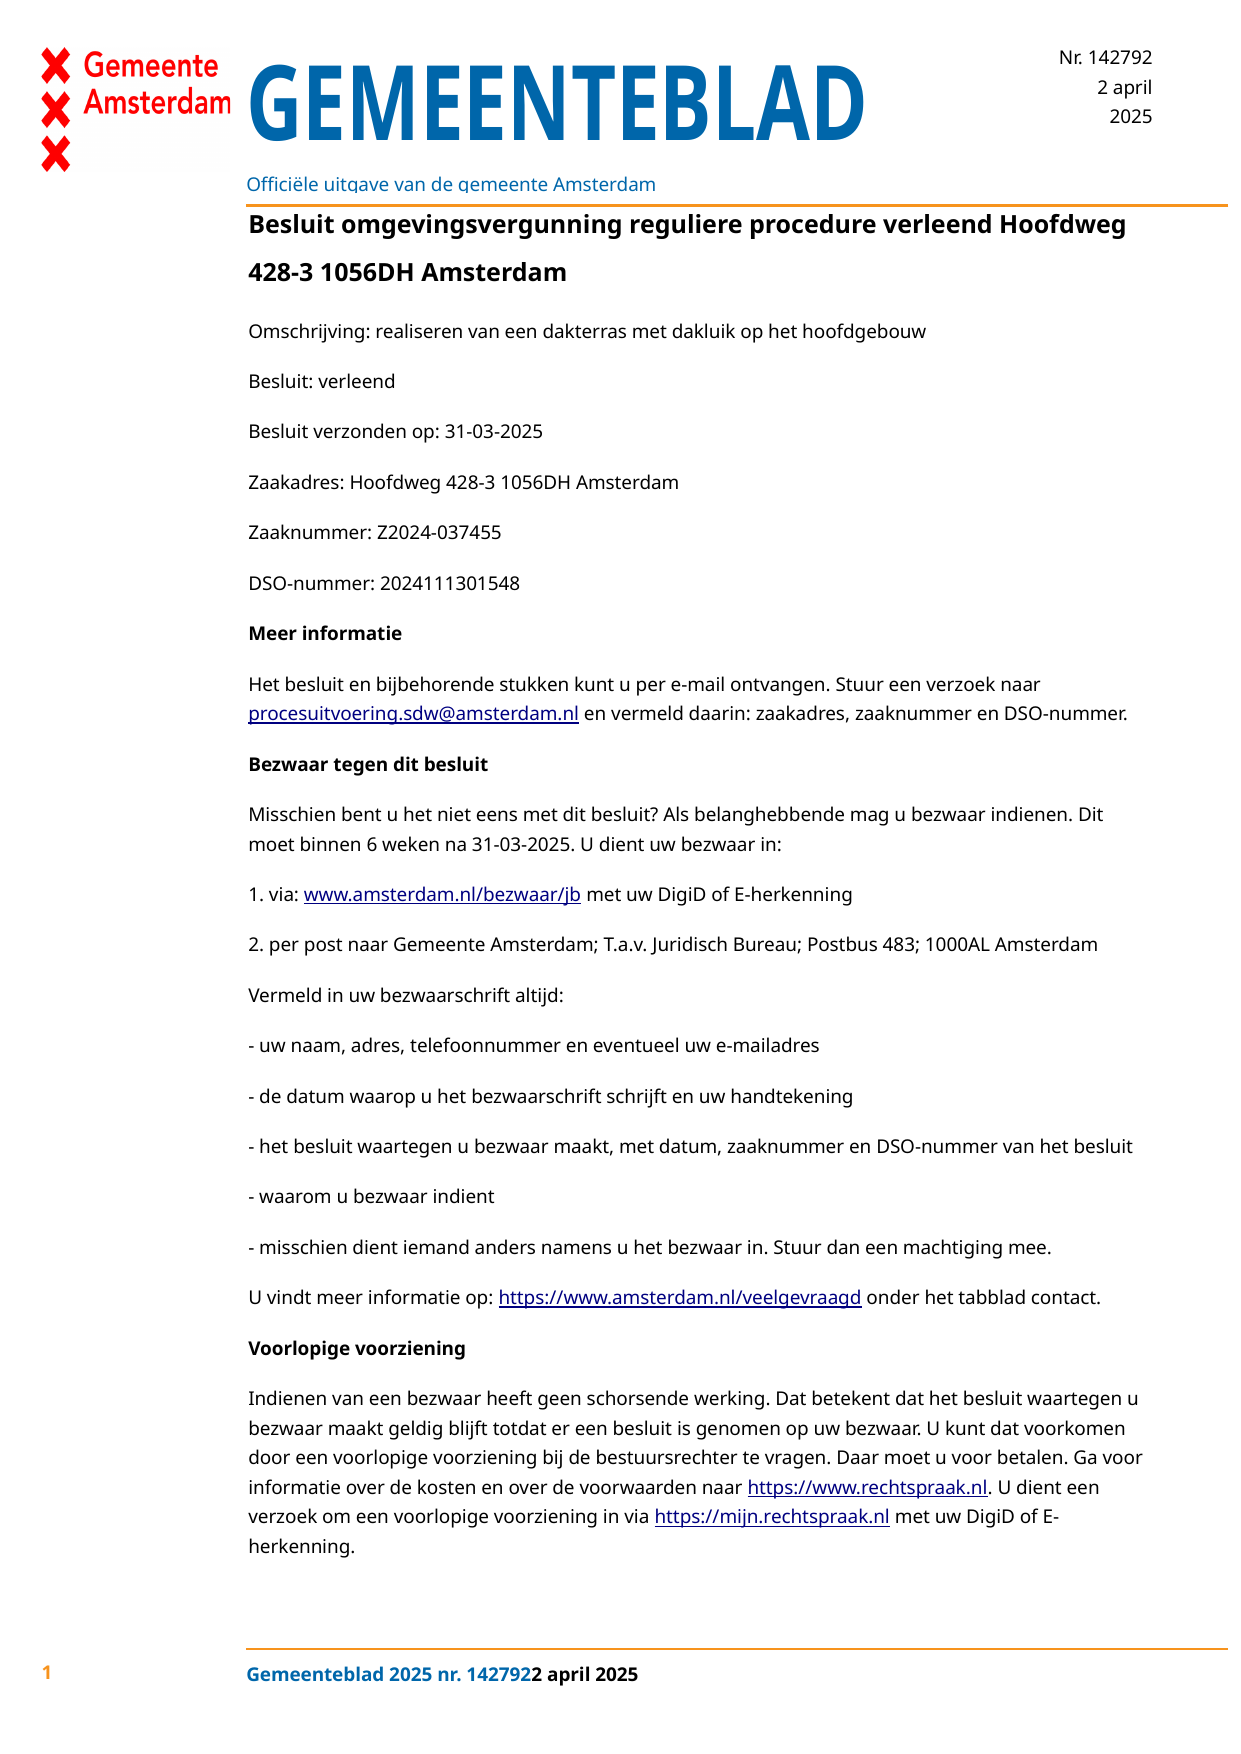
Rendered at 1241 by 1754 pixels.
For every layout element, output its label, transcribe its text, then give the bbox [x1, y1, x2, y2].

picture [41, 47, 231, 172]
text Meer informatie [248, 620, 1152, 646]
text Besluit verzonden op: 31-03-2025 [248, 419, 1152, 444]
text Zaakadres: Hoofdweg 428-3 1056DH Amsterdam [248, 469, 1152, 495]
text 2. per post naar Gemeente Amsterdam; T.a.v. Juridisch Bureau; Postbus 483; 1000AL Amsterdam [248, 932, 1152, 957]
text - de datum waarop u het bezwaarschrift schrijft en uw handtekening [248, 1083, 1152, 1109]
text Vermeld in uw bezwaarschrift altijd: [248, 982, 1152, 1008]
text 1. via: www.amsterdam.nl/bezwaar/jb met uw DigiD of E-herkenning [248, 881, 1152, 907]
text Besluit omgevingsvergunning reguliere procedure verleend Hoofdweg 428-3 1056DH Amsterdam [248, 207, 1152, 288]
text DSO-nummer: 2024111301548 [248, 570, 1152, 596]
text - waarom u bezwaar indient [248, 1184, 1152, 1209]
text Indienen van een bezwaar heeft geen schorsende werking. Dat betekent dat het besluit waartegen u bezwaar maakt geldig blijft totdat er een besluit is genomen op uw bezwaar. U kunt dat voorkomen door een voorlopige voorziening bij de bestuursrechter te vragen. Daar moet u voor betalen. Ga voor informatie over de kosten en over de voorwaarden naar https://www.rechtspraak.nl. U dient een verzoek om een voorlopige voorziening in via https://mijn.rechtspraak.nl met uw DigiD of E-herkenning. [248, 1385, 1152, 1559]
text - misschien dient iemand anders namens u het bezwaar in. Stuur dan een machtiging mee. [248, 1234, 1152, 1260]
text - uw naam, adres, telefoonnummer en eventueel uw e-mailadres [248, 1032, 1152, 1058]
text Zaaknummer: Z2024-037455 [248, 519, 1152, 545]
text - het besluit waartegen u bezwaar maakt, met datum, zaaknummer en DSO-nummer van het besluit [248, 1133, 1152, 1159]
text Besluit: verleend [248, 368, 1152, 394]
text Misschien bent u het niet eens met dit besluit? Als belanghebbende mag u bezwaar indienen. Dit moet binnen 6 weken na 31-03-2025. U dient uw bezwaar in: [248, 801, 1152, 857]
text Het besluit en bijbehorende stukken kunt u per e-mail ontvangen. Stuur een verzoek naar procesuitvoering.sdw@amsterdam.nl en vermeld daarin: zaakadres, zaaknummer en DSO-nummer. [248, 671, 1152, 726]
text Voorlopige voorziening [248, 1335, 1152, 1361]
text Omschrijving: realiseren van een dakterras met dakluik op het hoofdgebouw [248, 318, 1152, 344]
text U vindt meer informatie op: https://www.amsterdam.nl/veelgevraagd onder het tabblad contact. [248, 1284, 1152, 1310]
text Bezwaar tegen dit besluit [248, 751, 1152, 777]
